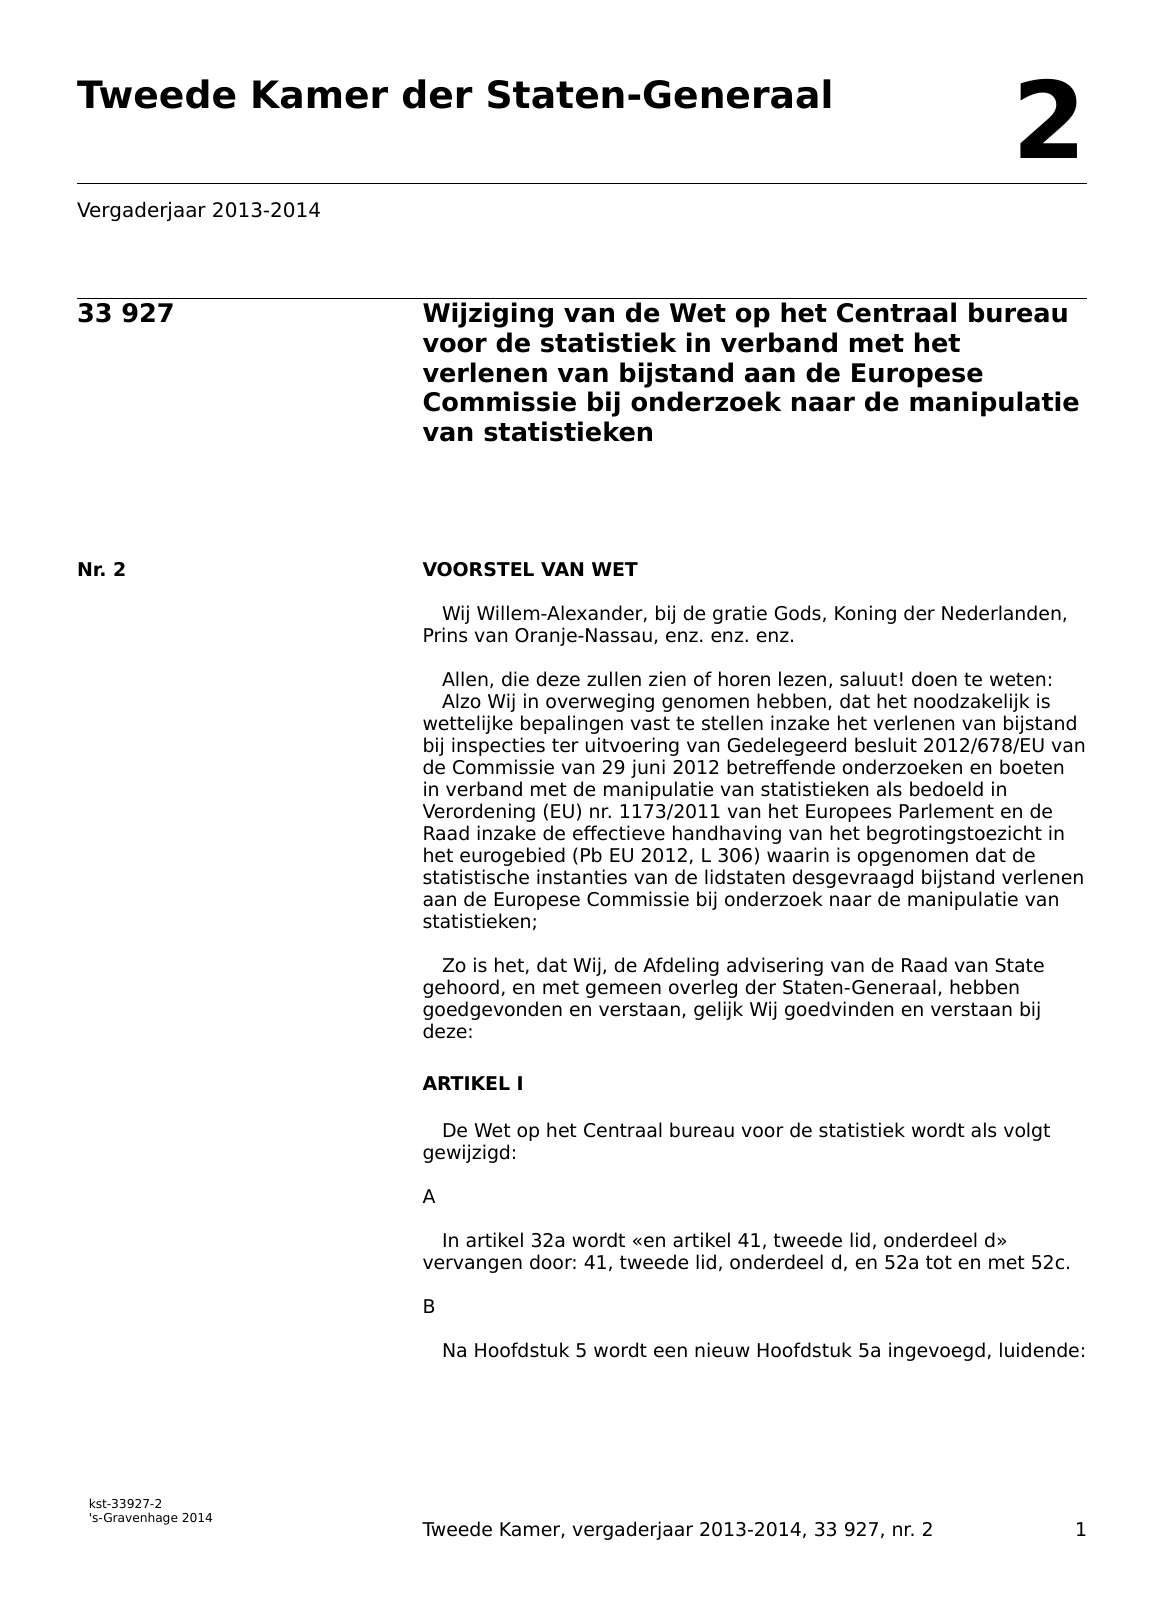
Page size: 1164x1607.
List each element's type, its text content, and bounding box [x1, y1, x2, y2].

table_header 2 [886, 59, 1087, 183]
table_cell Vergaderjaar 2013-2014 [77, 184, 1087, 298]
text De Wet op het Centraal bureau voor de statistiek wordt als volgt gewijzigd: [422, 1119, 1087, 1163]
text In artikel 32a wordt «en artikel 41, tweede lid, onderdeel d» vervangen door: 41, tweede lid, onderdeel d, en 52a tot en met 52c. [422, 1230, 1087, 1274]
text Alzo Wij in overweging genomen hebben, dat het noodzakelijk is wettelijke bepalingen vast te stellen inzake het verlenen van bijstand bij inspecties ter uitvoering van Gedelegeerd besluit 2012/678/EU van de Commissie van 29 juni 2012 betreffende onderzoeken en boeten in verband met de manipulatie van statistieken als bedoeld in Verordening (EU) nr. 1173/2011 van het Europees Parlement en de Raad inzake de effectieve handhaving van het begrotingstoezicht in het eurogebied (Pb EU 2012, L 306) waarin is opgenomen dat de statistische instanties van de lidstaten desgevraagd bijstand verlenen aan de Europese Commissie bij onderzoek naar de manipulatie van statistieken; [422, 691, 1087, 932]
subtitle ARTIKEL I [422, 1073, 1087, 1094]
table_header Tweede Kamer der Staten-Generaal [77, 59, 886, 183]
text Na Hoofdstuk 5 wordt een nieuw Hoofdstuk 5a ingevoegd, luidende: [422, 1340, 1087, 1362]
text 's-Gravenhage 2014 [88, 1511, 323, 1525]
text Allen, die deze zullen zien of horen lezen, saluut! doen te weten: [422, 669, 1087, 691]
text A [422, 1186, 1087, 1208]
subtitle 33 927 Wijziging van de Wet op het Centraal bureau voor de statistiek in verband met het verlenen van bijstand aan de Europese Commissie bij onderzoek naar de manipulatie van statistieken [77, 299, 1087, 447]
text kst-33927-2 [88, 1497, 323, 1511]
text Wij Willem-Alexander, bij de gratie Gods, Koning der Nederlanden, Prins van Oranje-Nassau, enz. enz. enz. [422, 603, 1087, 647]
text Zo is het, dat Wij, de Afdeling advisering van de Raad van State gehoord, en met gemeen overleg der Staten-Generaal, hebben goedgevonden en verstaan, gelijk Wij goedvinden en verstaan bij deze: [422, 955, 1087, 1043]
text B [422, 1296, 1087, 1318]
subtitle Nr. 2 VOORSTEL VAN WET [77, 558, 1087, 580]
